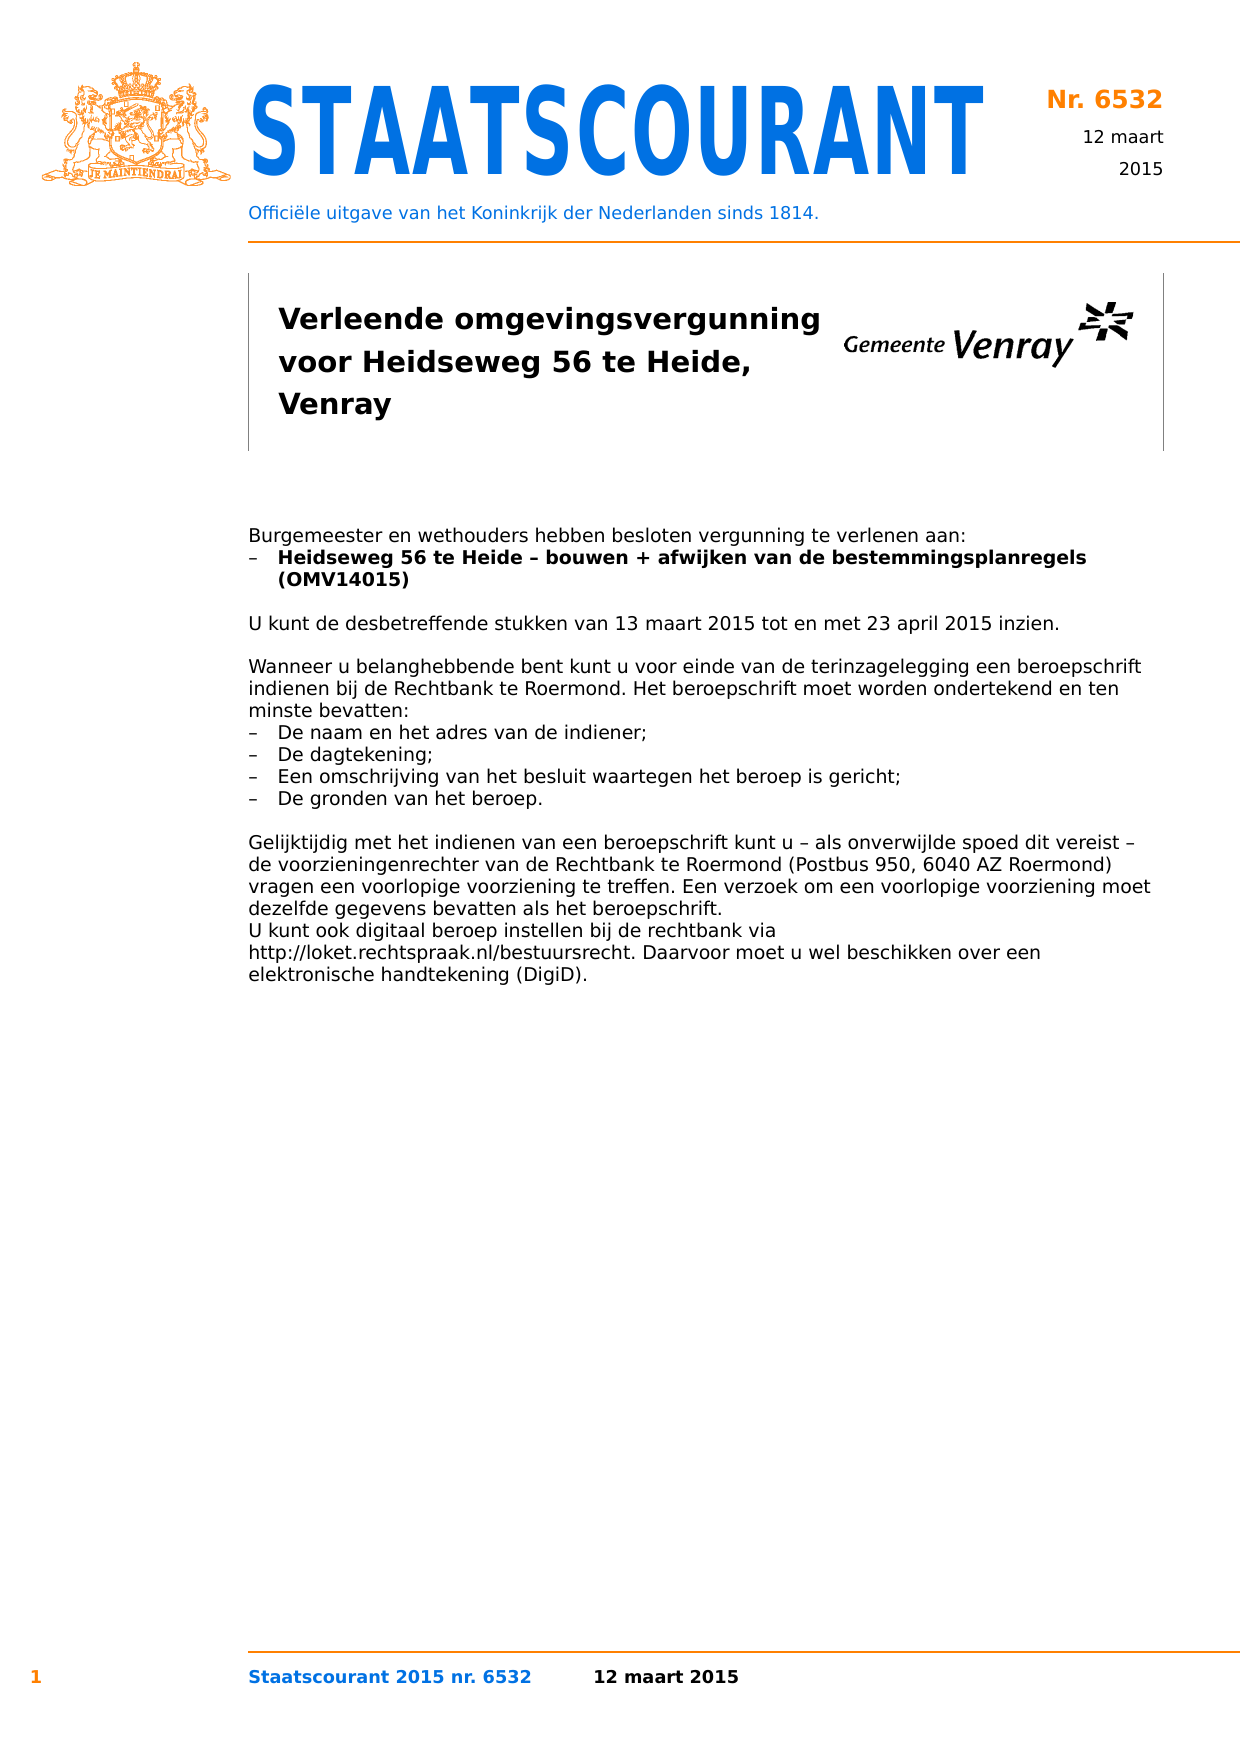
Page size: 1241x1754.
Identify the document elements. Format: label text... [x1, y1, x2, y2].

text – De naam en het adres van de indiener; [248, 722, 1163, 744]
picture [844, 302, 1134, 368]
text U kunt de desbetreffende stukken van 13 maart 2015 tot en met 23 april 2015 inzien. [248, 612, 1163, 634]
subtitle Verleende omgevingsvergunning voor Heidseweg 56 te Heide, Venray [249, 273, 1163, 451]
table_cell 2015 [998, 153, 1240, 203]
table_header Nr. 6532 [998, 62, 1240, 121]
picture [41, 62, 231, 186]
text Wanneer u belanghebbende bent kunt u voor einde van de terinzagelegging een beroepschrift indienen bij de Rechtbank te Roermond. Het beroepschrift moet worden ondertekend en ten minste bevatten: [248, 656, 1163, 722]
table_header STAATSCOURANT [248, 62, 998, 203]
text – Heidseweg 56 te Heide – bouwen + afwijken van de bestemmingsplanregels (OMV14015) [248, 547, 1163, 591]
table_cell 12 maart [998, 121, 1240, 153]
table_cell Officiële uitgave van het Koninkrijk der Nederlanden sinds 1814. [248, 203, 1240, 241]
text Gelijktijdig met het indienen van een beroepschrift kunt u – als onverwijlde spoed dit vereist – de voorzieningenrechter van de Rechtbank te Roermond (Postbus 950, 6040 AZ Roermond) vragen een voorlopige voorziening te treffen. Een verzoek om een voorlopige voorziening moet dezelfde gegevens bevatten als het beroepschrift. [248, 832, 1163, 920]
text – De gronden van het beroep. [248, 788, 1163, 810]
text – De dagtekening; [248, 744, 1163, 766]
text – Een omschrijving van het besluit waartegen het beroep is gericht; [248, 766, 1163, 788]
text Burgemeester en wethouders hebben besloten vergunning te verlenen aan: [248, 525, 1163, 547]
table_header [25, 62, 248, 241]
text U kunt ook digitaal beroep instellen bij de rechtbank via http://loket.rechtspraak.nl/bestuursrecht. Daarvoor moet u wel beschikken over een elektronische handtekening (DigiD). [248, 920, 1163, 986]
